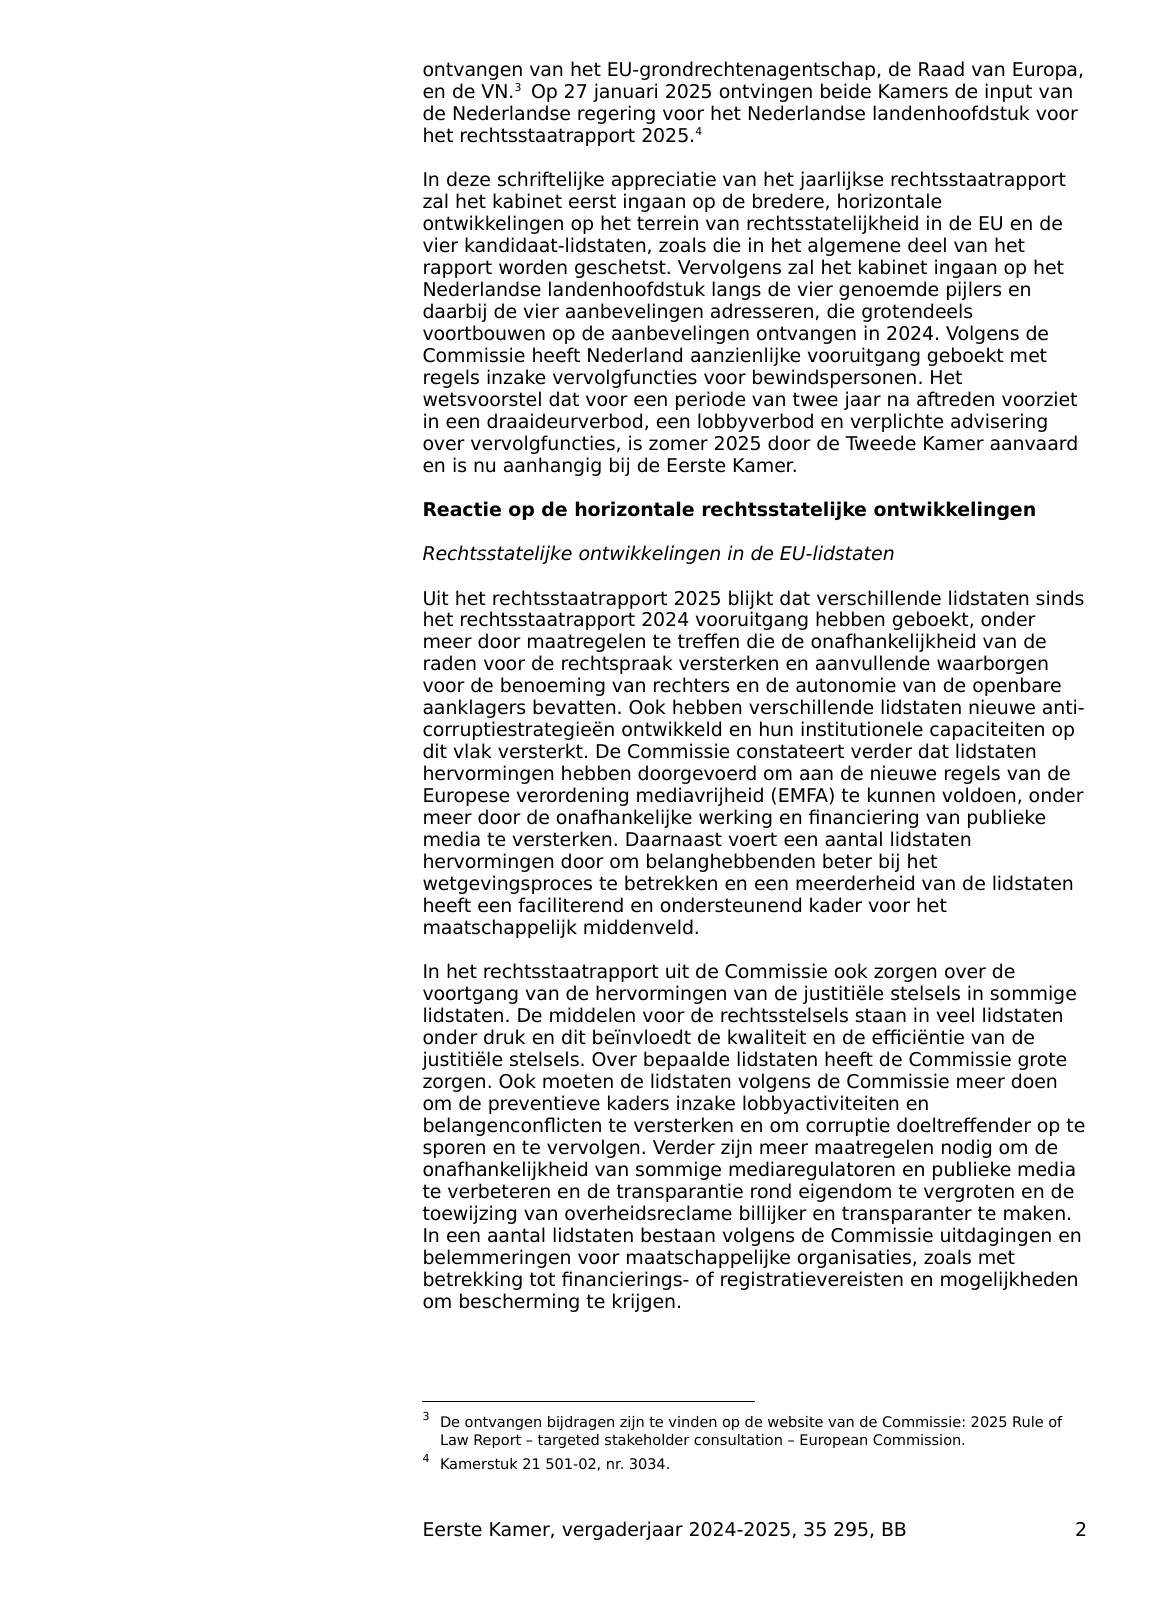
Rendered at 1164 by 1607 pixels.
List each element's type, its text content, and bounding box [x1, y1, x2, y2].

text Kamerstuk 21 501-02, nr. 3034. [422, 1452, 1087, 1474]
text ontvangen van het EU-grondrechtenagentschap, de Raad van Europa, en de VN. Op 27 januari 2025 ontvingen beide Kamers de input van de Nederlandse regering voor het Nederlandse landenhoofdstuk voor het rechtsstaatrapport 2025. [422, 59, 1087, 147]
subtitle Rechtsstatelijke ontwikkelingen in de EU-lidstaten [422, 543, 1087, 565]
text Uit het rechtsstaatrapport 2025 blijkt dat verschillende lidstaten sinds het rechtsstaatrapport 2024 vooruitgang hebben geboekt, onder meer door maatregelen te treffen die de onafhankelijkheid van de raden voor de rechtspraak versterken en aanvullende waarborgen voor de benoeming van rechters en de autonomie van de openbare aanklagers bevatten. Ook hebben verschillende lidstaten nieuwe anti-corruptiestrategieën ontwikkeld en hun institutionele capaciteiten op dit vlak versterkt. De Commissie constateert verder dat lidstaten hervormingen hebben doorgevoerd om aan de nieuwe regels van de Europese verordening mediavrijheid (EMFA) te kunnen voldoen, onder meer door de onafhankelijke werking en financiering van publieke media te versterken. Daarnaast voert een aantal lidstaten hervormingen door om belanghebbenden beter bij het wetgevingsproces te betrekken en een meerderheid van de lidstaten heeft een faciliterend en ondersteunend kader voor het maatschappelijk middenveld. [422, 587, 1087, 939]
text In het rechtsstaatrapport uit de Commissie ook zorgen over de voortgang van de hervormingen van de justitiële stelsels in sommige lidstaten. De middelen voor de rechtsstelsels staan in veel lidstaten onder druk en dit beïnvloedt de kwaliteit en de efficiëntie van de justitiële stelsels. Over bepaalde lidstaten heeft de Commissie grote zorgen. Ook moeten de lidstaten volgens de Commissie meer doen om de preventieve kaders inzake lobbyactiviteiten en belangenconflicten te versterken en om corruptie doeltreffender op te sporen en te vervolgen. Verder zijn meer maatregelen nodig om de onafhankelijkheid van sommige mediaregulatoren en publieke media te verbeteren en de transparantie rond eigendom te vergroten en de toewijzing van overheidsreclame billijker en transparanter te maken. In een aantal lidstaten bestaan volgens de Commissie uitdagingen en belemmeringen voor maatschappelijke organisaties, zoals met betrekking tot financierings- of registratievereisten en mogelijkheden om bescherming te krijgen. [422, 961, 1087, 1313]
text In deze schriftelijke appreciatie van het jaarlijkse rechtsstaatrapport zal het kabinet eerst ingaan op de bredere, horizontale ontwikkelingen op het terrein van rechtsstatelijkheid in de EU en de vier kandidaat-lidstaten, zoals die in het algemene deel van het rapport worden geschetst. Vervolgens zal het kabinet ingaan op het Nederlandse landenhoofdstuk langs de vier genoemde pijlers en daarbij de vier aanbevelingen adresseren, die grotendeels voortbouwen op de aanbevelingen ontvangen in 2024. Volgens de Commissie heeft Nederland aanzienlijke vooruitgang geboekt met regels inzake vervolgfuncties voor bewindspersonen. Het wetsvoorstel dat voor een periode van twee jaar na aftreden voorziet in een draaideurverbod, een lobbyverbod en verplichte advisering over vervolgfuncties, is zomer 2025 door de Tweede Kamer aanvaard en is nu aanhangig bij de Eerste Kamer. [422, 169, 1087, 477]
text De ontvangen bijdragen zijn te vinden op de website van de Commissie: 2025 Rule of Law Report – targeted stakeholder consultation – European Commission. [422, 1410, 1087, 1449]
subtitle Reactie op de horizontale rechtsstatelijke ontwikkelingen [422, 499, 1087, 521]
